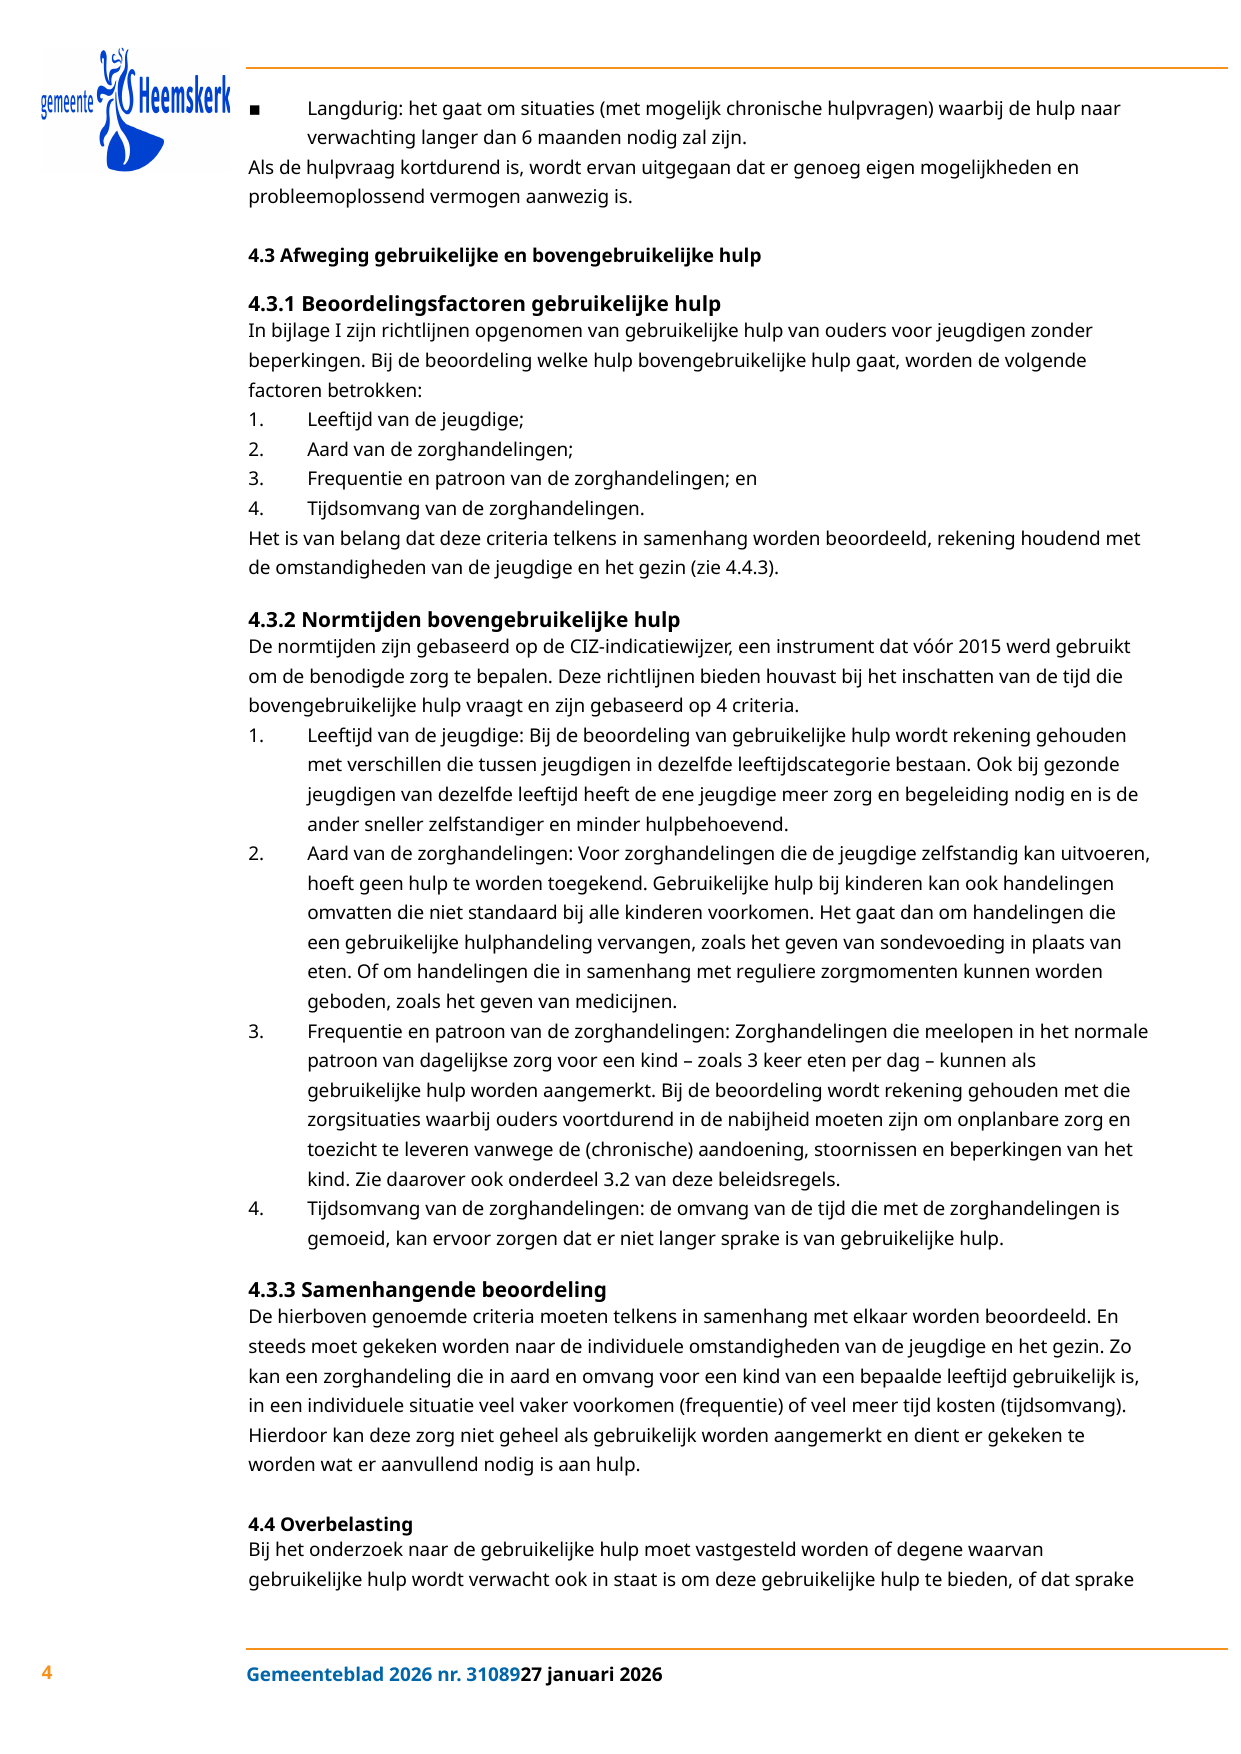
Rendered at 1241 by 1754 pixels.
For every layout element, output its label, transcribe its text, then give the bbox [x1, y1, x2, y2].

text Het is van belang dat deze criteria telkens in samenhang worden beoordeeld, rekening houdend met de omstandigheden van de jeugdige en het gezin (zie 4.4.3). [248, 525, 1152, 580]
list Tijdsomvang van de zorghandelingen. [248, 495, 1152, 521]
text 4.3 Afweging gebruikelijke en bovengebruikelijke hulp [248, 243, 1152, 268]
list Frequentie en patroon van de zorghandelingen; en [248, 466, 1152, 491]
list Langdurig: het gaat om situaties (met mogelijk chronische hulpvragen) waarbij de hulp naar verwachting langer dan 6 maanden nodig zal zijn. [248, 95, 1152, 150]
text Bij het onderzoek naar de gebruikelijke hulp moet vastgesteld worden of degene waarvan gebruikelijke hulp wordt verwacht ook in staat is om deze gebruikelijke hulp te bieden, of dat sprake [248, 1537, 1152, 1592]
picture [41, 47, 231, 172]
list Leeftijd van de jeugdige; [248, 406, 1152, 432]
list Aard van de zorghandelingen: Voor zorghandelingen die de jeugdige zelfstandig kan uitvoeren, hoeft geen hulp te worden toegekend. Gebruikelijke hulp bij kinderen kan ook handelingen omvatten die niet standaard bij alle kinderen voorkomen. Het gaat dan om handelingen die een gebruikelijke hulphandeling vervangen, zoals het geven van sondevoeding in plaats van eten. Of om handelingen die in samenhang met reguliere zorgmomenten kunnen worden geboden, zoals het geven van medicijnen. [248, 840, 1152, 1014]
text Als de hulpvraag kortdurend is, wordt ervan uitgegaan dat er genoeg eigen mogelijkheden en probleemoplossend vermogen aanwezig is. [248, 154, 1152, 209]
text 4.4 Overbelasting [248, 1511, 1152, 1537]
text De hierboven genoemde criteria moeten telkens in samenhang met elkaar worden beoordeeld. En steeds moet gekeken worden naar de individuele omstandigheden van de jeugdige en het gezin. Zo kan een zorghandeling die in aard en omvang voor een kind van een bepaalde leeftijd gebruikelijk is, in een individuele situatie veel vaker voorkomen (frequentie) of veel meer tijd kosten (tijdsomvang). Hierdoor kan deze zorg niet geheel als gebruikelijk worden aangemerkt en dient er gekeken te worden wat er aanvullend nodig is aan hulp. [248, 1304, 1152, 1477]
list Leeftijd van de jeugdige: Bij de beoordeling van gebruikelijke hulp wordt rekening gehouden met verschillen die tussen jeugdigen in dezelfde leeftijdscategorie bestaan. Ook bij gezonde jeugdigen van dezelfde leeftijd heeft de ene jeugdige meer zorg en begeleiding nodig en is de ander sneller zelfstandiger en minder hulpbehoevend. [248, 722, 1152, 836]
list Aard van de zorghandelingen; [248, 436, 1152, 462]
text 4.3.2 Normtijden bovengebruikelijke hulp [248, 605, 1152, 633]
list Tijdsomvang van de zorghandelingen: de omvang van de tijd die met de zorghandelingen is gemoeid, kan ervoor zorgen dat er niet langer sprake is van gebruikelijke hulp. [248, 1195, 1152, 1251]
text De normtijden zijn gebaseerd op de CIZ-indicatiewijzer, een instrument dat vóór 2015 werd gebruikt om de benodigde zorg te bepalen. Deze richtlijnen bieden houvast bij het inschatten van de tijd die bovengebruikelijke hulp vraagt en zijn gebaseerd op 4 criteria. [248, 633, 1152, 718]
text 4.3.1 Beoordelingsfactoren gebruikelijke hulp [248, 289, 1152, 318]
text 4.3.3 Samenhangende beoordeling [248, 1275, 1152, 1304]
list Frequentie en patroon van de zorghandelingen: Zorghandelingen die meelopen in het normale patroon van dagelijkse zorg voor een kind – zoals 3 keer eten per dag – kunnen als gebruikelijke hulp worden aangemerkt. Bij de beoordeling wordt rekening gehouden met die zorgsituaties waarbij ouders voortdurend in de nabijheid moeten zijn om onplanbare zorg en toezicht te leveren vanwege de (chronische) aandoening, stoornissen en beperkingen van het kind. Zie daarover ook onderdeel 3.2 van deze beleidsregels. [248, 1018, 1152, 1191]
text In bijlage I zijn richtlijnen opgenomen van gebruikelijke hulp van ouders voor jeugdigen zonder beperkingen. Bij de beoordeling welke hulp bovengebruikelijke hulp gaat, worden de volgende factoren betrokken: [248, 318, 1152, 403]
